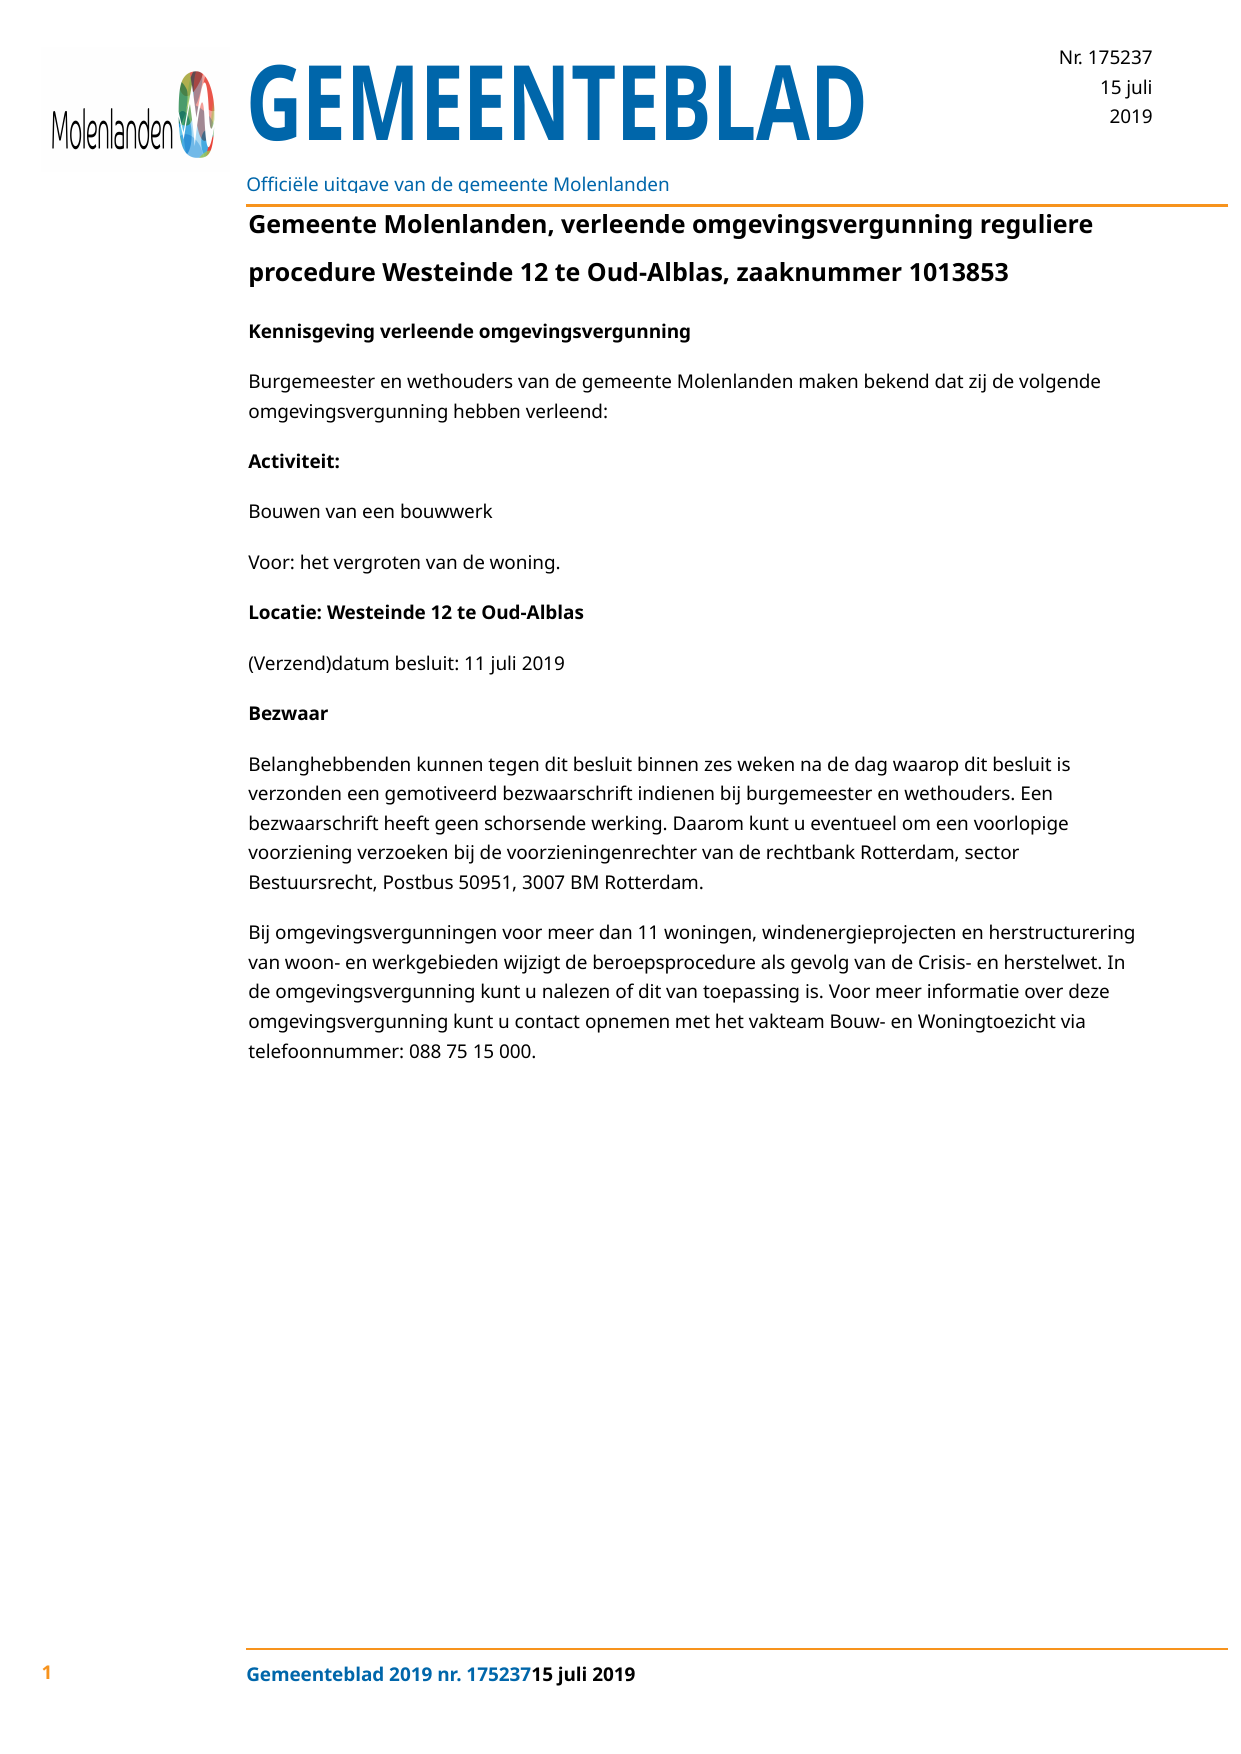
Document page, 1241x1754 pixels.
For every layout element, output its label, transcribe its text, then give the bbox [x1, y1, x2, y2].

text Activiteit: [248, 448, 1152, 474]
text (Verzend)datum besluit: 11 juli 2019 [248, 650, 1152, 676]
picture [41, 47, 231, 172]
text Voor: het vergroten van de woning. [248, 549, 1152, 575]
text Bouwen van een bouwwerk [248, 499, 1152, 524]
text Belanghebbenden kunnen tegen dit besluit binnen zes weken na de dag waarop dit besluit is verzonden een gemotiveerd bezwaarschrift indienen bij burgemeester en wethouders. Een bezwaarschrift heeft geen schorsende werking. Daarom kunt u eventueel om een voorlopige voorziening verzoeken bij de voorzieningenrechter van de rechtbank Rotterdam, sector Bestuursrecht, Postbus 50951, 3007 BM Rotterdam. [248, 751, 1152, 895]
text Gemeente Molenlanden, verleende omgevingsvergunning reguliere procedure Westeinde 12 te Oud-Alblas, zaaknummer 1013853 [248, 207, 1152, 288]
text Bij omgevingsvergunningen voor meer dan 11 woningen, windenergieprojecten en herstructurering van woon- en werkgebieden wijzigt de beroepsprocedure als gevolg van de Crisis- en herstelwet. In de omgevingsvergunning kunt u nalezen of dit van toepassing is. Voor meer informatie over deze omgevingsvergunning kunt u contact opnemen met het vakteam Bouw- en Woningtoezicht via telefoonnummer: 088 75 15 000. [248, 919, 1152, 1064]
text Kennisgeving verleende omgevingsvergunning [248, 318, 1152, 344]
text Locatie: Westeinde 12 te Oud-Alblas [248, 599, 1152, 625]
text Burgemeester en wethouders van de gemeente Molenlanden maken bekend dat zij de volgende omgevingsvergunning hebben verleend: [248, 368, 1152, 424]
text Bezwaar [248, 700, 1152, 726]
